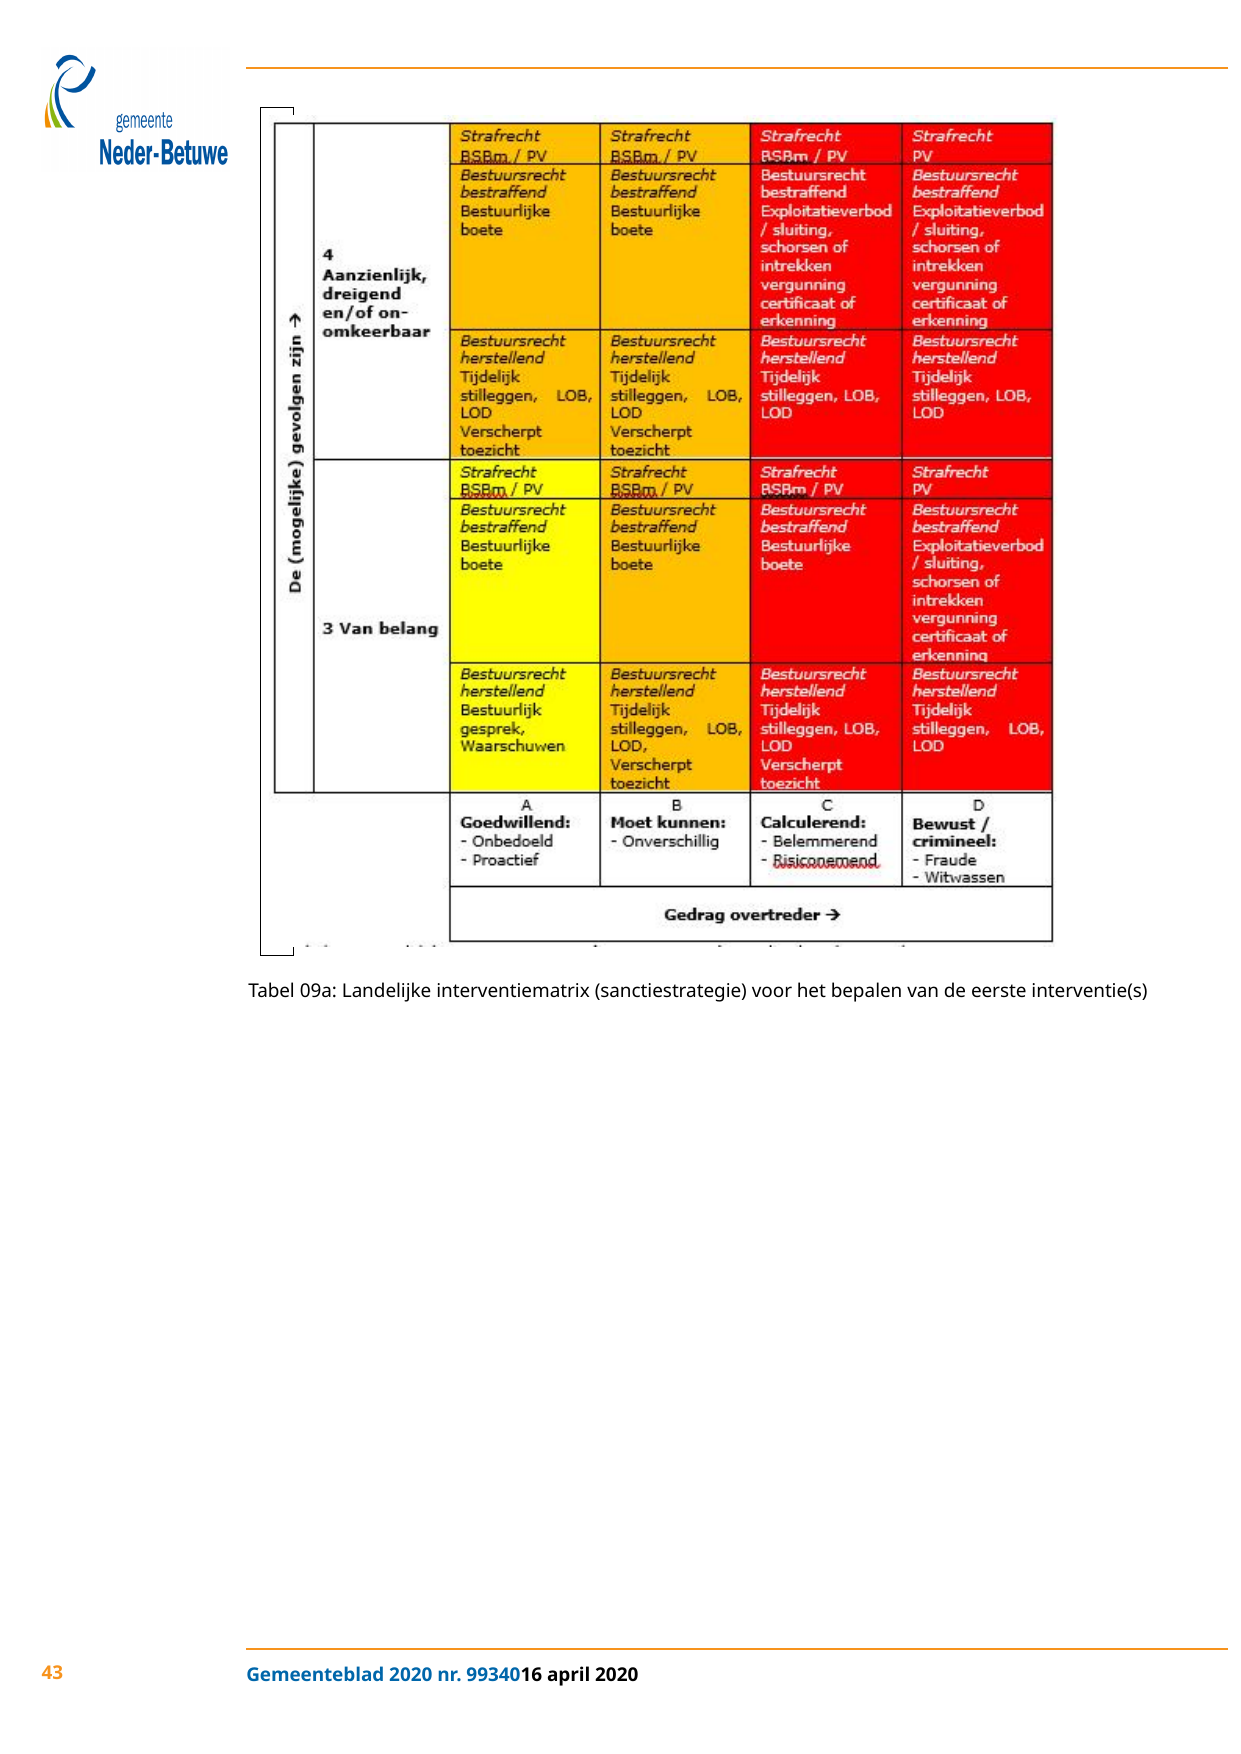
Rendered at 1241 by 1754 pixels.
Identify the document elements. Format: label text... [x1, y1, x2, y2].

text Tabel 09a: Landelijke interventiematrix (sanctiestrategie) voor het bepalen van de eerste interventie(s) [248, 977, 1152, 1003]
picture [41, 47, 231, 172]
picture [268, 115, 1058, 947]
